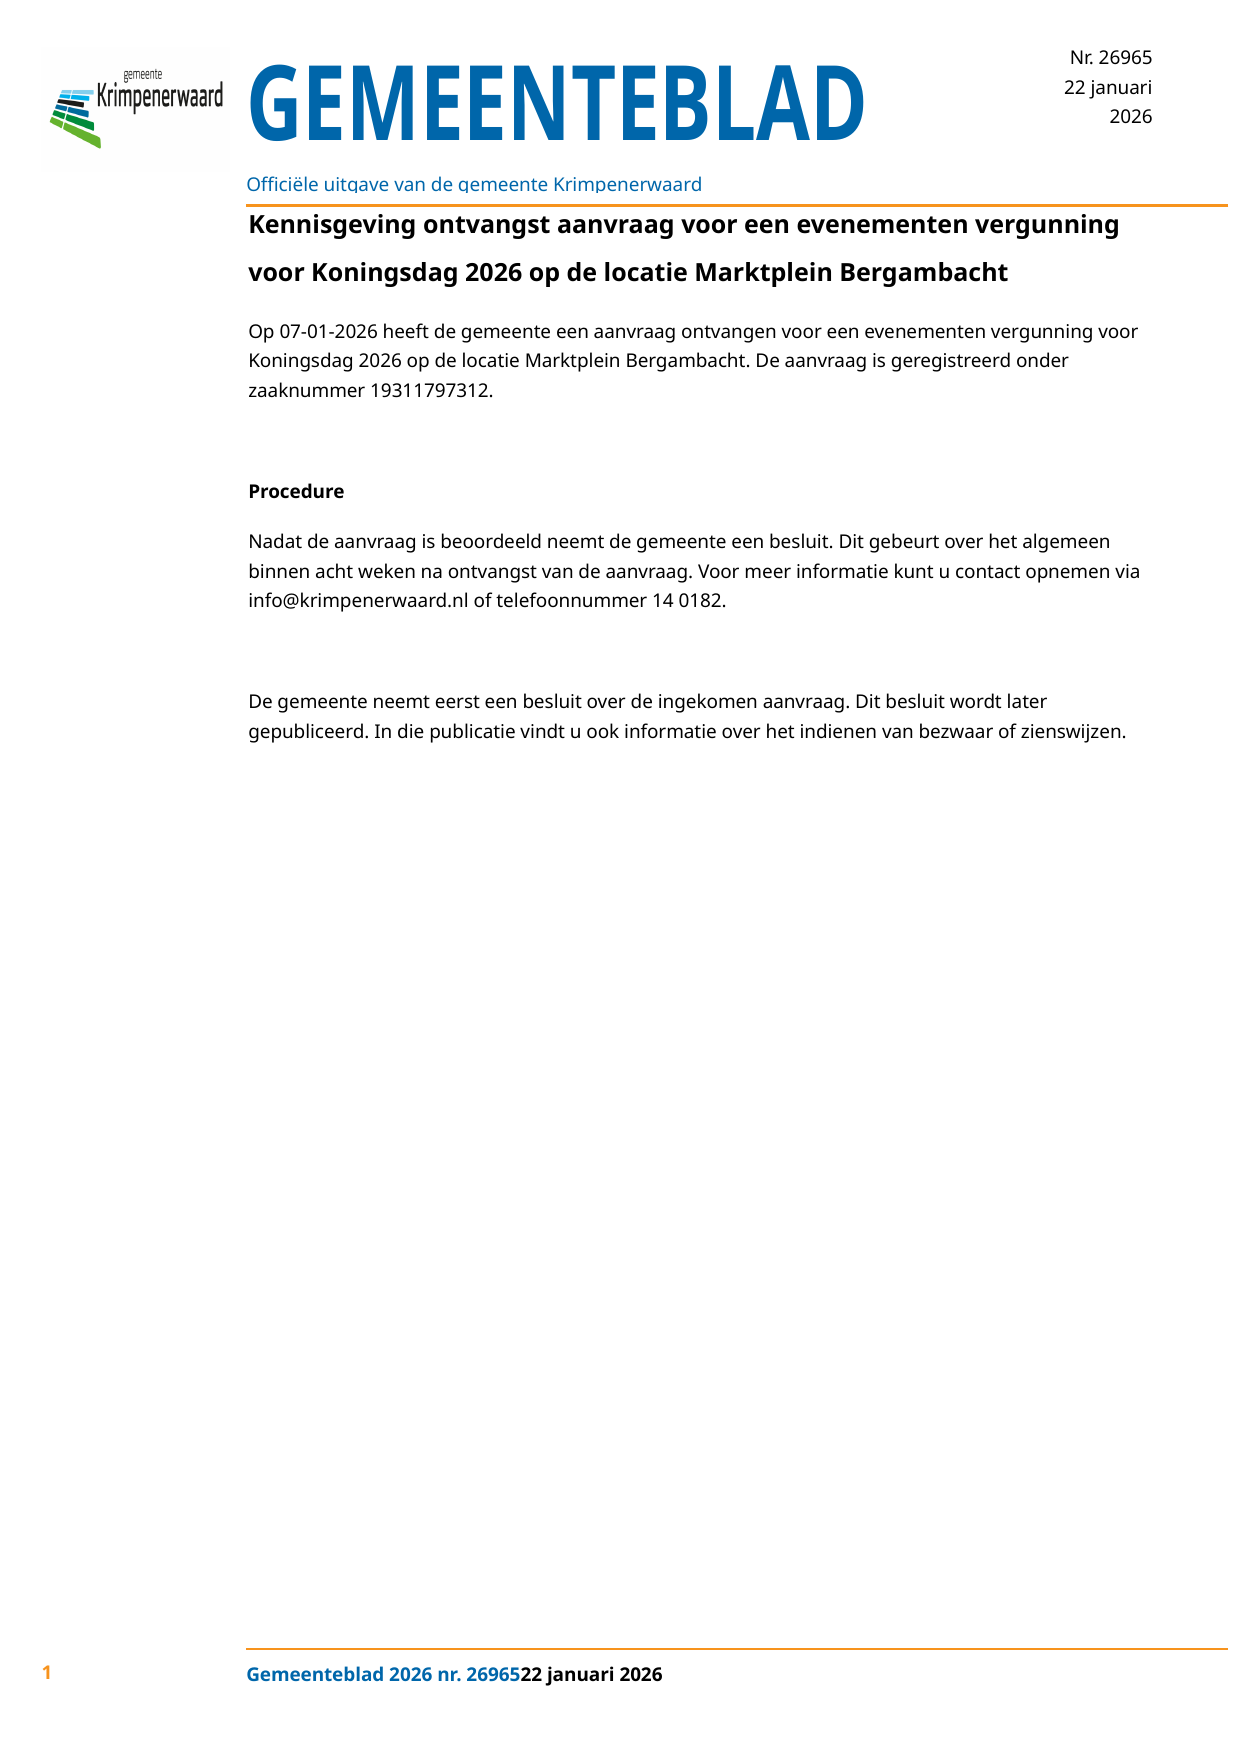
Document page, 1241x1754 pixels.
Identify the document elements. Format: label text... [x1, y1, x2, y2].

text De gemeente neemt eerst een besluit over de ingekomen aanvraag. Dit besluit wordt later gepubliceerd. In die publicatie vindt u ook informatie over het indienen van bezwaar of zienswijzen. [248, 688, 1152, 744]
picture [41, 47, 231, 172]
text Op 07-01-2026 heeft de gemeente een aanvraag ontvangen voor een evenementen vergunning voor Koningsdag 2026 op de locatie Marktplein Bergambacht. De aanvraag is geregistreerd onder zaaknummer 19311797312. [248, 318, 1152, 403]
text Procedure [248, 478, 1152, 504]
text Nadat de aanvraag is beoordeeld neemt de gemeente een besluit. Dit gebeurt over het algemeen binnen acht weken na ontvangst van de aanvraag. Voor meer informatie kunt u contact opnemen via info@krimpenerwaard.nl of telefoonnummer 14 0182. [248, 528, 1152, 613]
text Kennisgeving ontvangst aanvraag voor een evenementen vergunning voor Koningsdag 2026 op de locatie Marktplein Bergambacht [248, 207, 1152, 288]
